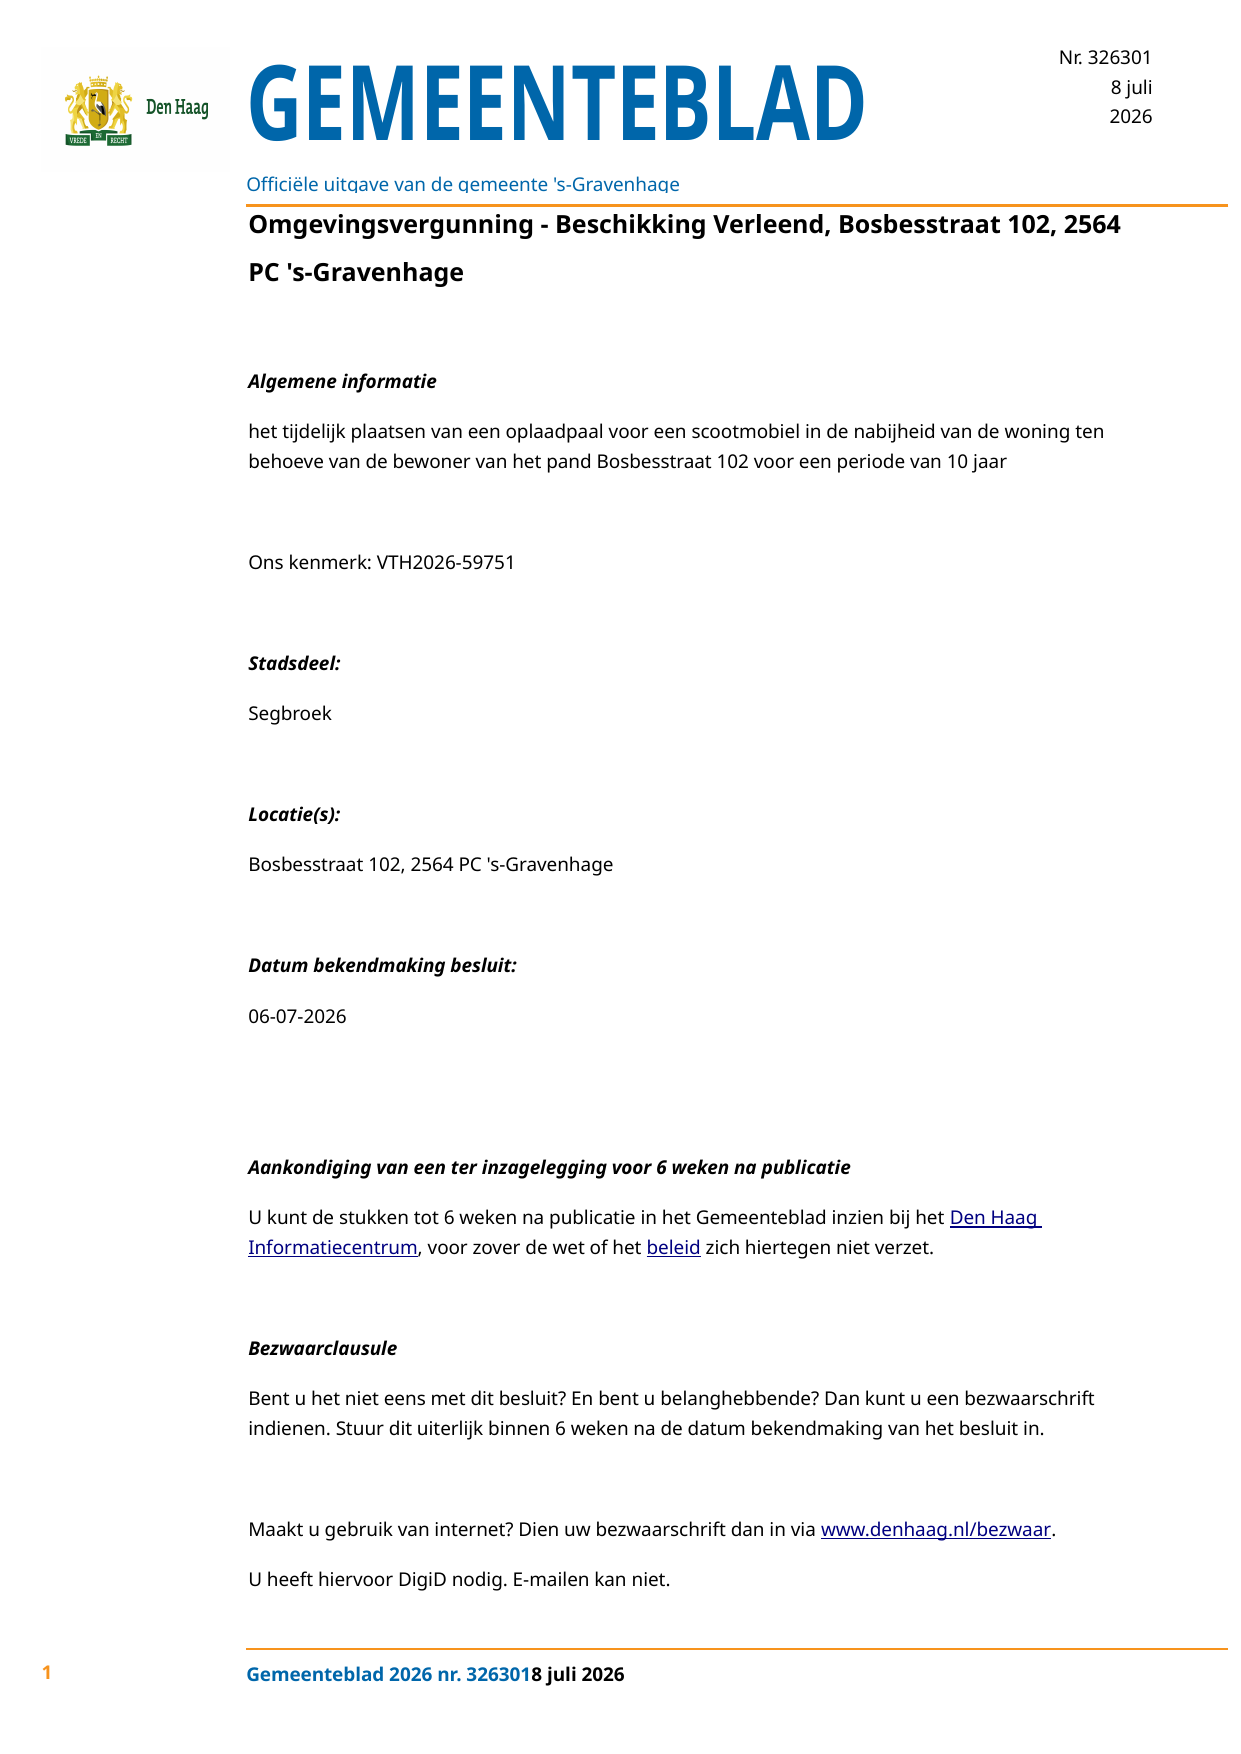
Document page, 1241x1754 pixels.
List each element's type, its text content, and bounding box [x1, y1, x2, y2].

text Maakt u gebruik van internet? Dien uw bezwaarschrift dan in via www.denhaag.nl/bezwaar. [248, 1516, 1152, 1542]
text Bent u het niet eens met dit besluit? En bent u belanghebbende? Dan kunt u een bezwaarschrift indienen. Stuur dit uiterlijk binnen 6 weken na de datum bekendmaking van het besluit in. [248, 1385, 1152, 1441]
text Stadsdeel: [248, 650, 1152, 676]
text Bezwaarclausule [248, 1335, 1152, 1361]
text Algemene informatie [248, 368, 1152, 394]
text Segbroek [248, 700, 1152, 726]
text Locatie(s): [248, 801, 1152, 827]
text U heeft hiervoor DigiD nodig. E-mailen kan niet. [248, 1566, 1152, 1592]
text Bosbesstraat 102, 2564 PC 's-Gravenhage [248, 852, 1152, 877]
text 06-07-2026 [248, 1003, 1152, 1029]
text Omgevingsvergunning - Beschikking Verleend, Bosbesstraat 102, 2564 PC 's-Gravenhage [248, 207, 1152, 288]
text Ons kenmerk: VTH2026-59751 [248, 549, 1152, 575]
picture [41, 47, 231, 172]
text Aankondiging van een ter inzagelegging voor 6 weken na publicatie [248, 1154, 1152, 1180]
text U kunt de stukken tot 6 weken na publicatie in het Gemeenteblad inzien bij het Den Haag Informatiecentrum, voor zover de wet of het beleid zich hiertegen niet verzet. [248, 1204, 1152, 1260]
text Datum bekendmaking besluit: [248, 952, 1152, 978]
text het tijdelijk plaatsen van een oplaadpaal voor een scootmobiel in de nabijheid van de woning ten behoeve van de bewoner van het pand Bosbesstraat 102 voor een periode van 10 jaar [248, 419, 1152, 474]
